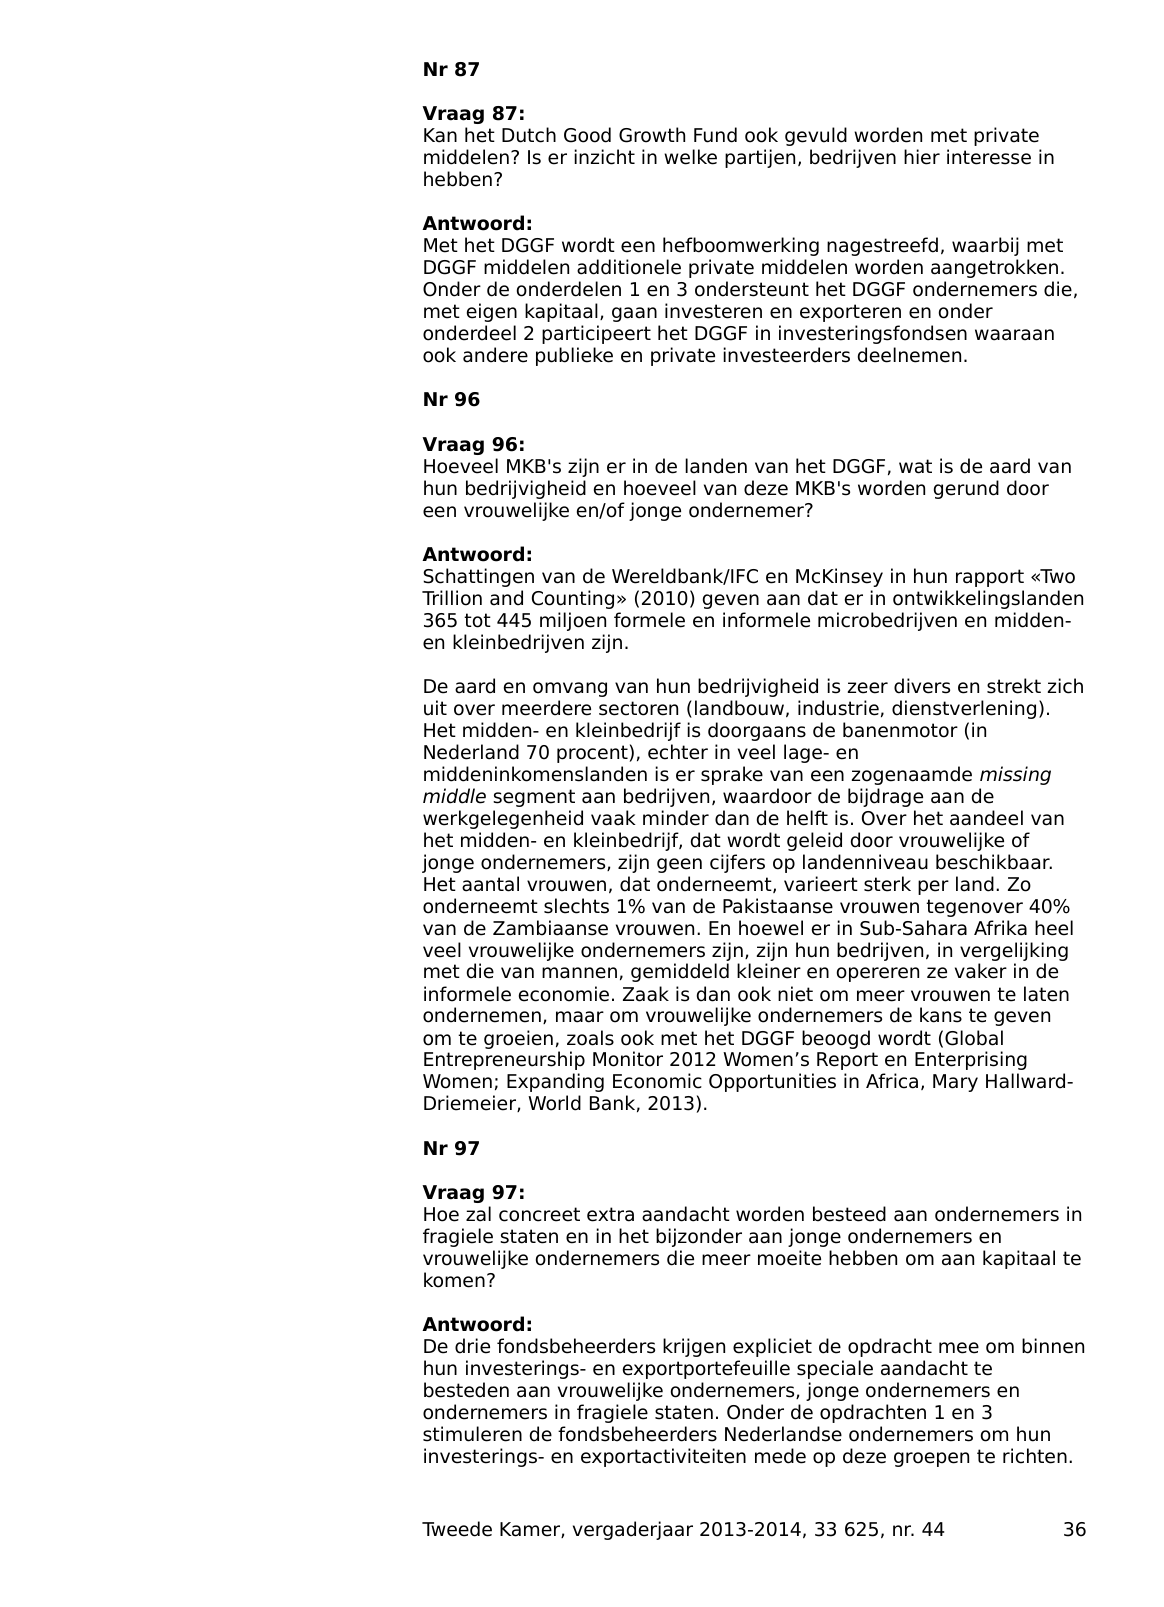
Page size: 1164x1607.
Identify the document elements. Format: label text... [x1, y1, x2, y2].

text Hoe zal concreet extra aandacht worden besteed aan ondernemers in fragiele staten en in het bijzonder aan jonge ondernemers en vrouwelijke ondernemers die meer moeite hebben om aan kapitaal te komen? [422, 1204, 1087, 1292]
text Antwoord: [422, 1314, 1087, 1336]
text De aard en omvang van hun bedrijvigheid is zeer divers en strekt zich uit over meerdere sectoren (landbouw, industrie, dienstverlening). Het midden- en kleinbedrijf is doorgaans de banenmotor (in Nederland 70 procent), echter in veel lage- en middeninkomenslanden is er sprake van een zogenaamde missing middle segment aan bedrijven, waardoor de bijdrage aan de werkgelegenheid vaak minder dan de helft is. Over het aandeel van het midden- en kleinbedrijf, dat wordt geleid door vrouwelijke of jonge ondernemers, zijn geen cijfers op landenniveau beschikbaar. Het aantal vrouwen, dat onderneemt, varieert sterk per land. Zo onderneemt slechts 1% van de Pakistaanse vrouwen tegenover 40% van de Zambiaanse vrouwen. En hoewel er in Sub-Sahara Afrika heel veel vrouwelijke ondernemers zijn, zijn hun bedrijven, in vergelijking met die van mannen, gemiddeld kleiner en opereren ze vaker in de informele economie. Zaak is dan ook niet om meer vrouwen te laten ondernemen, maar om vrouwelijke ondernemers de kans te geven om te groeien, zoals ook met het DGGF beoogd wordt (Global Entrepreneurship Monitor 2012 Women’s Report en Enterprising Women; Expanding Economic Opportunities in Africa, Mary Hallward-Driemeier, World Bank, 2013). [422, 676, 1087, 1115]
text Antwoord: [422, 213, 1087, 235]
text Antwoord: [422, 544, 1087, 566]
subtitle Nr 97 [422, 1137, 1087, 1159]
text De drie fondsbeheerders krijgen expliciet de opdracht mee om binnen hun investerings- en exportportefeuille speciale aandacht te besteden aan vrouwelijke ondernemers, jonge ondernemers en ondernemers in fragiele staten. Onder de opdrachten 1 en 3 stimuleren de fondsbeheerders Nederlandse ondernemers om hun investerings- en exportactiviteiten mede op deze groepen te richten. [422, 1336, 1087, 1468]
text Hoeveel MKB's zijn er in de landen van het DGGF, wat is de aard van hun bedrijvigheid en hoeveel van deze MKB's worden gerund door een vrouwelijke en/of jonge ondernemer? [422, 456, 1087, 521]
text Vraag 96: [422, 433, 1087, 456]
text Met het DGGF wordt een hefboomwerking nagestreefd, waarbij met DGGF middelen additionele private middelen worden aangetrokken. Onder de onderdelen 1 en 3 ondersteunt het DGGF ondernemers die, met eigen kapitaal, gaan investeren en exporteren en onder onderdeel 2 participeert het DGGF in investeringsfondsen waaraan ook andere publieke en private investeerders deelnemen. [422, 235, 1087, 367]
text Vraag 97: [422, 1182, 1087, 1204]
subtitle Nr 87 [422, 59, 1087, 81]
text Schattingen van de Wereldbank/IFC en McKinsey in hun rapport «Two Trillion and Counting» (2010) geven aan dat er in ontwikkelingslanden 365 tot 445 miljoen formele en informele microbedrijven en midden- en kleinbedrijven zijn. [422, 566, 1087, 653]
subtitle Nr 96 [422, 389, 1087, 411]
text Kan het Dutch Good Growth Fund ook gevuld worden met private middelen? Is er inzicht in welke partijen, bedrijven hier interesse in hebben? [422, 125, 1087, 191]
text Vraag 87: [422, 103, 1087, 125]
